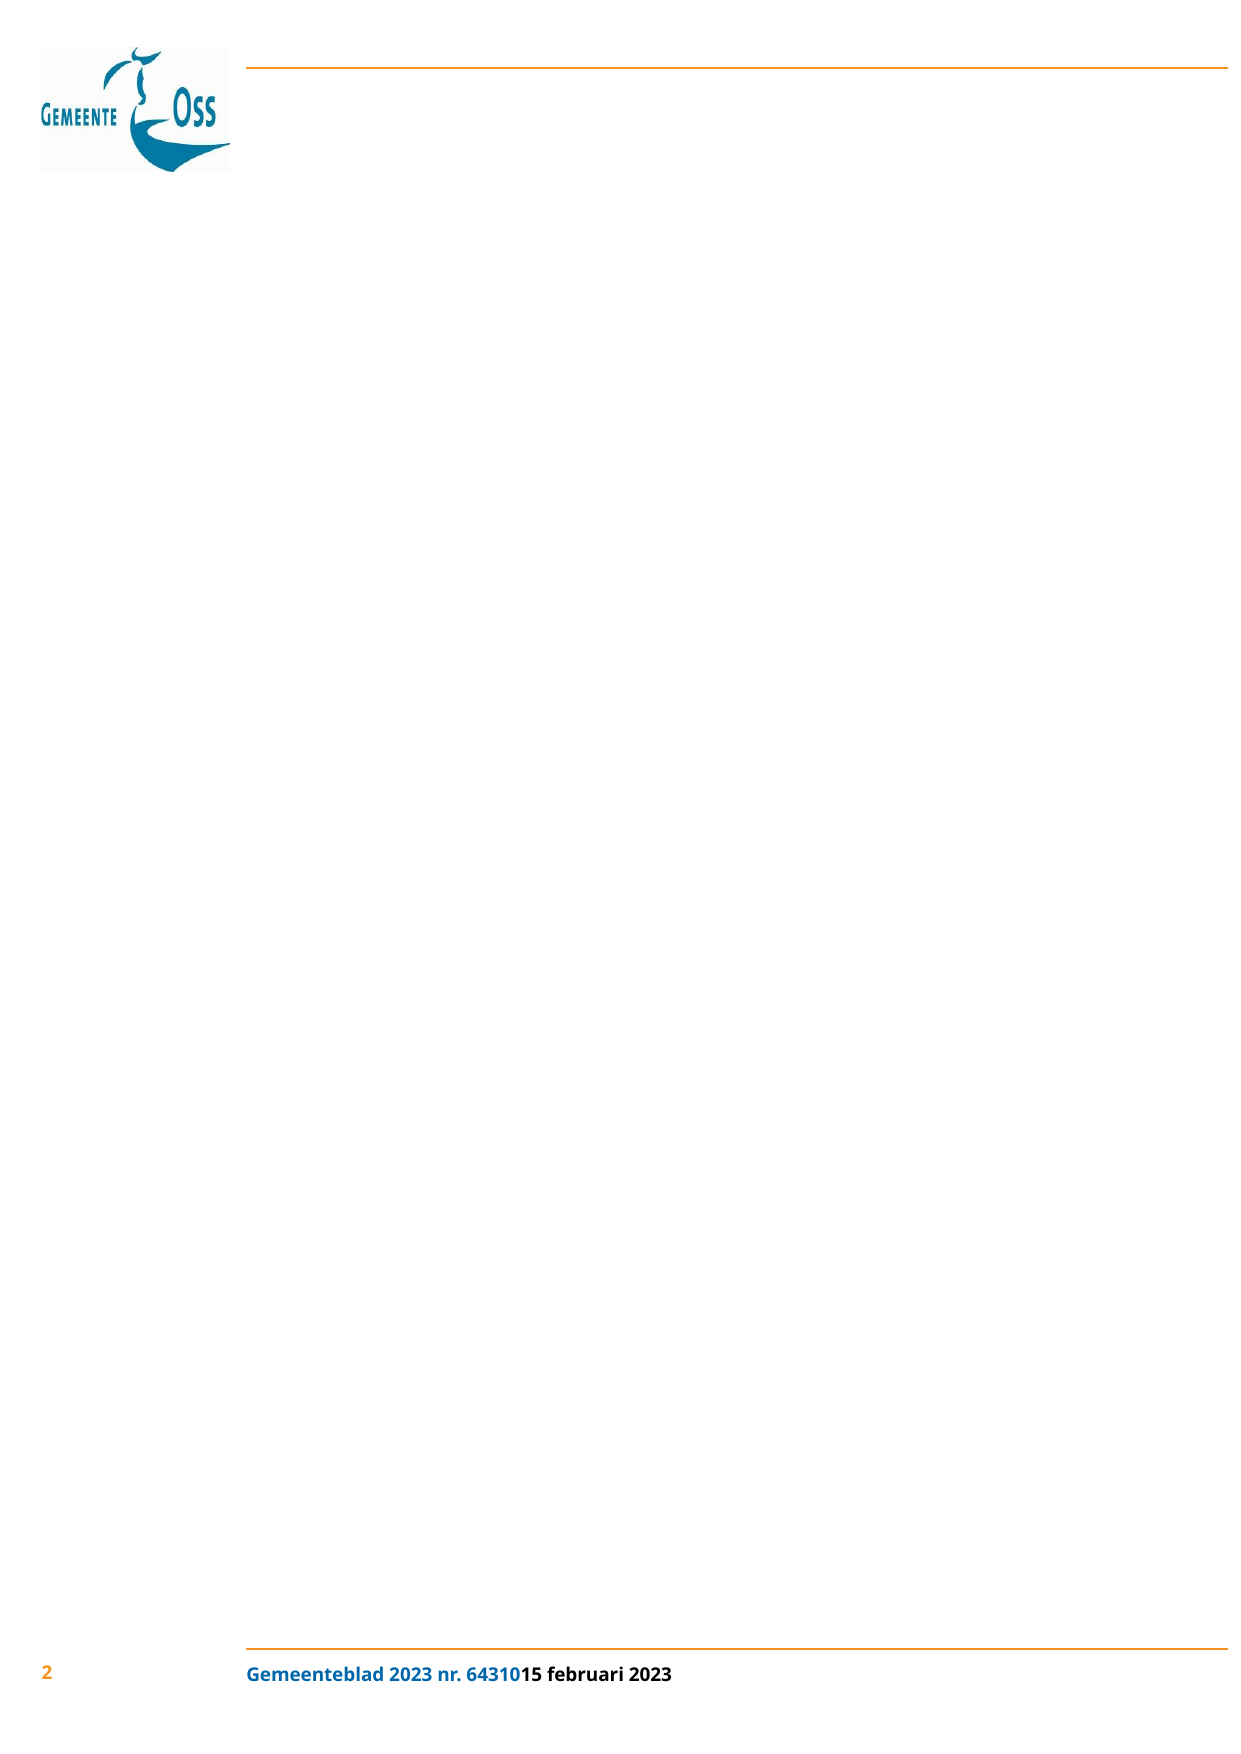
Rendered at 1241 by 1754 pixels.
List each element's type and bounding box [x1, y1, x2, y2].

picture [41, 47, 231, 172]
